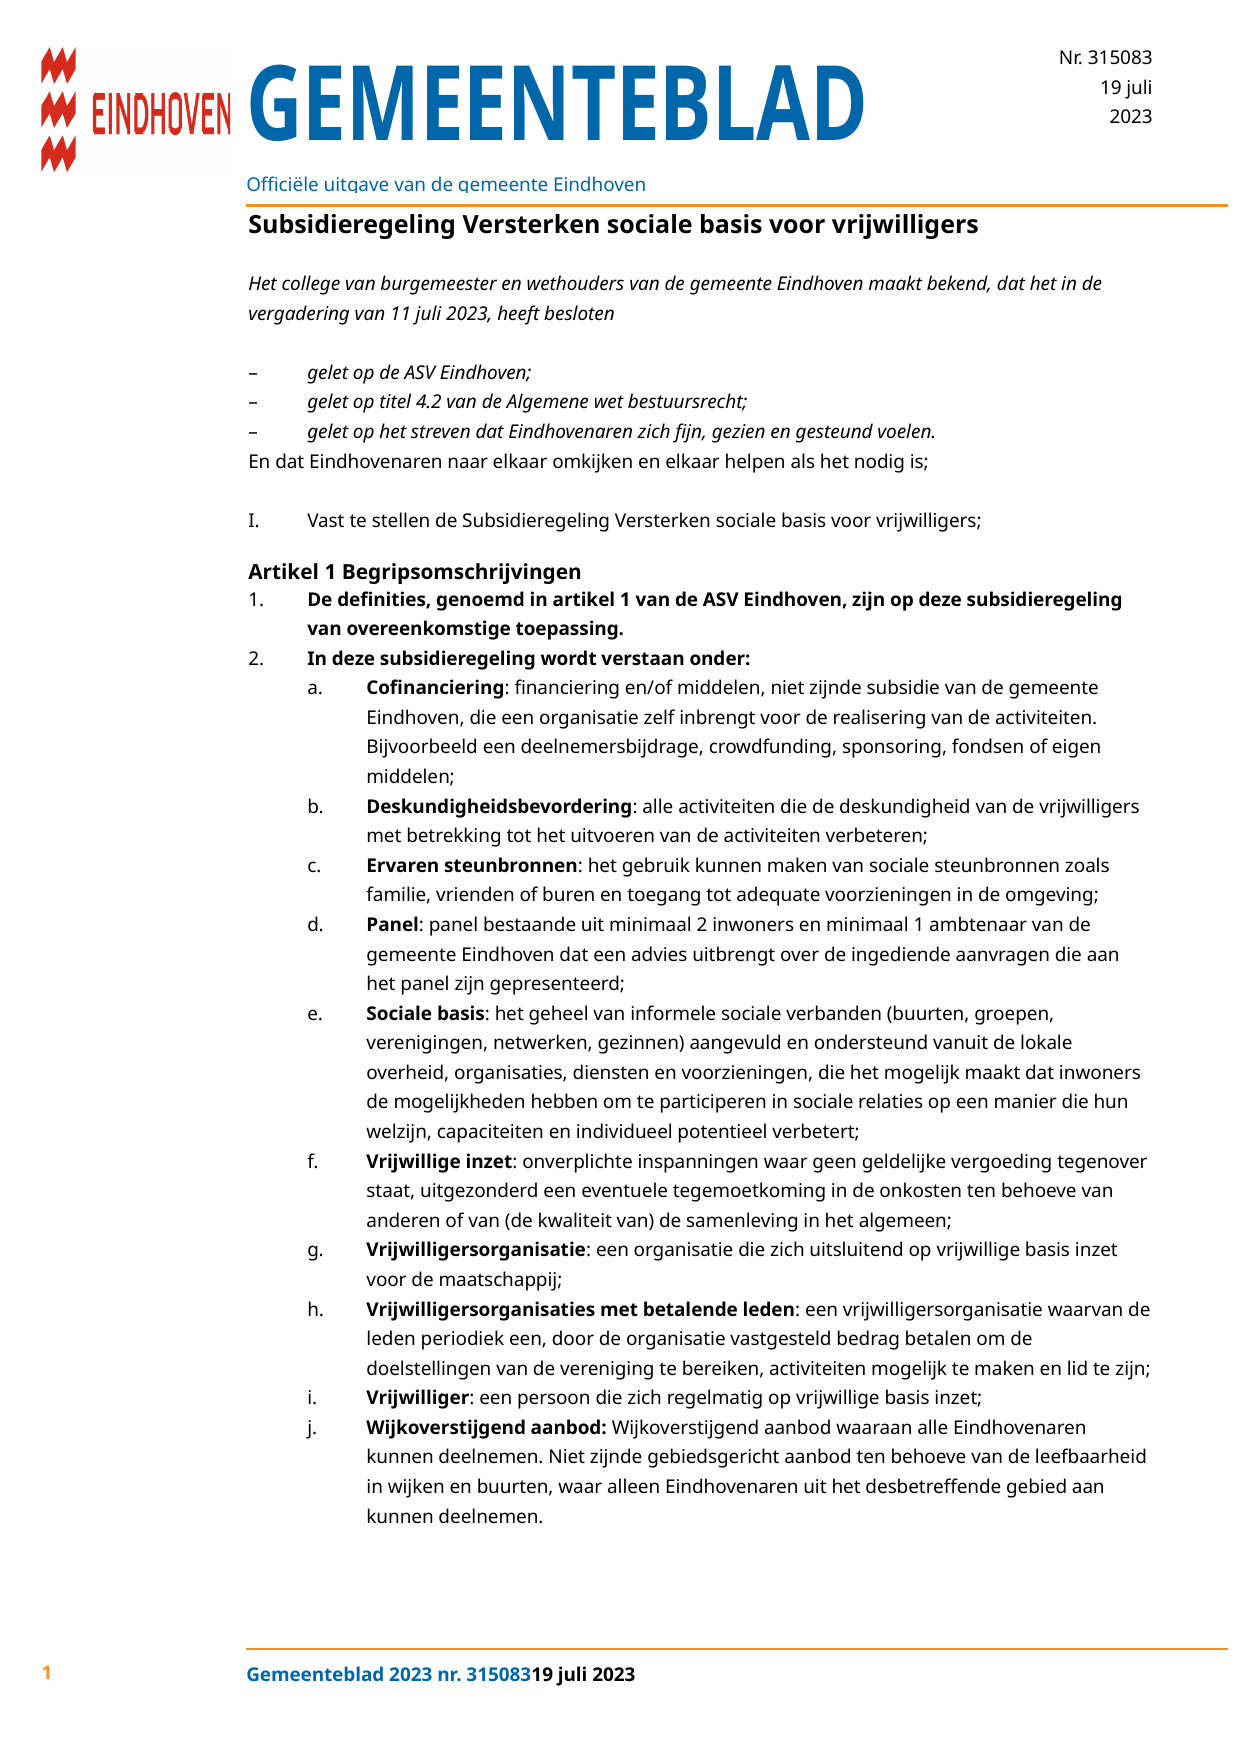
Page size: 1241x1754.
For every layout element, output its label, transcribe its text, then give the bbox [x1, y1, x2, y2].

picture [41, 47, 231, 172]
list Vrijwilligersorganisaties met betalende leden: een vrijwilligersorganisatie waarvan de leden periodiek een, door de organisatie vastgesteld bedrag betalen om de doelstellingen van de vereniging te bereiken, activiteiten mogelijk te maken en lid te zijn; [307, 1296, 1152, 1381]
list Cofinanciering: financiering en/of middelen, niet zijnde subsidie van de gemeente Eindhoven, die een organisatie zelf inbrengt voor de realisering van de activiteiten. Bijvoorbeeld een deelnemersbijdrage, crowdfunding, sponsoring, fondsen of eigen middelen; [307, 674, 1152, 789]
list Vast te stellen de Subsidieregeling Versterken sociale basis voor vrijwilligers; [248, 507, 1152, 533]
list In deze subsidieregeling wordt verstaan onder: [248, 645, 1152, 671]
text Het college van burgemeester en wethouders van de gemeente Eindhoven maakt bekend, dat het in de vergadering van 11 juli 2023, heeft besloten [248, 270, 1152, 326]
list Deskundigheidsbevordering: alle activiteiten die de deskundigheid van de vrijwilligers met betrekking tot het uitvoeren van de activiteiten verbeteren; [307, 793, 1152, 848]
list Vrijwilliger: een persoon die zich regelmatig op vrijwillige basis inzet; [307, 1384, 1152, 1410]
list gelet op het streven dat Eindhovenaren zich fijn, gezien en gesteund voelen. [248, 418, 1152, 444]
text Subsidieregeling Versterken sociale basis voor vrijwilligers [248, 207, 1152, 241]
text Artikel 1 Begripsomschrijvingen [248, 557, 1152, 586]
list Sociale basis: het geheel van informele sociale verbanden (buurten, groepen, verenigingen, netwerken, gezinnen) aangevuld en ondersteund vanuit de lokale overheid, organisaties, diensten en voorzieningen, die het mogelijk maakt dat inwoners de mogelijkheden hebben om te participeren in sociale relaties op een manier die hun welzijn, capaciteiten en individueel potentieel verbetert; [307, 1000, 1152, 1144]
list gelet op titel 4.2 van de Algemene wet bestuursrecht; [248, 389, 1152, 414]
list Ervaren steunbronnen: het gebruik kunnen maken van sociale steunbronnen zoals familie, vrienden of buren en toegang tot adequate voorzieningen in de omgeving; [307, 852, 1152, 907]
text En dat Eindhovenaren naar elkaar omkijken en elkaar helpen als het nodig is; [248, 448, 1152, 473]
list De definities, genoemd in artikel 1 van de ASV Eindhoven, zijn op deze subsidieregeling van overeenkomstige toepassing. [248, 586, 1152, 641]
list Vrijwilligersorganisatie: een organisatie die zich uitsluitend op vrijwillige basis inzet voor de maatschappij; [307, 1237, 1152, 1292]
list Vrijwillige inzet: onverplichte inspanningen waar geen geldelijke vergoeding tegenover staat, uitgezonderd een eventuele tegemoetkoming in de onkosten ten behoeve van anderen of van (de kwaliteit van) de samenleving in het algemeen; [307, 1148, 1152, 1233]
list gelet op de ASV Eindhoven; [248, 359, 1152, 385]
list Wijkoverstijgend aanbod: Wijkoverstijgend aanbod waaraan alle Eindhovenaren kunnen deelnemen. Niet zijnde gebiedsgericht aanbod ten behoeve van de leefbaarheid in wijken en buurten, waar alleen Eindhovenaren uit het desbetreffende gebied aan kunnen deelnemen. [307, 1414, 1152, 1529]
list Panel: panel bestaande uit minimaal 2 inwoners en minimaal 1 ambtenaar van de gemeente Eindhoven dat een advies uitbrengt over de ingediende aanvragen die aan het panel zijn gepresenteerd; [307, 911, 1152, 996]
